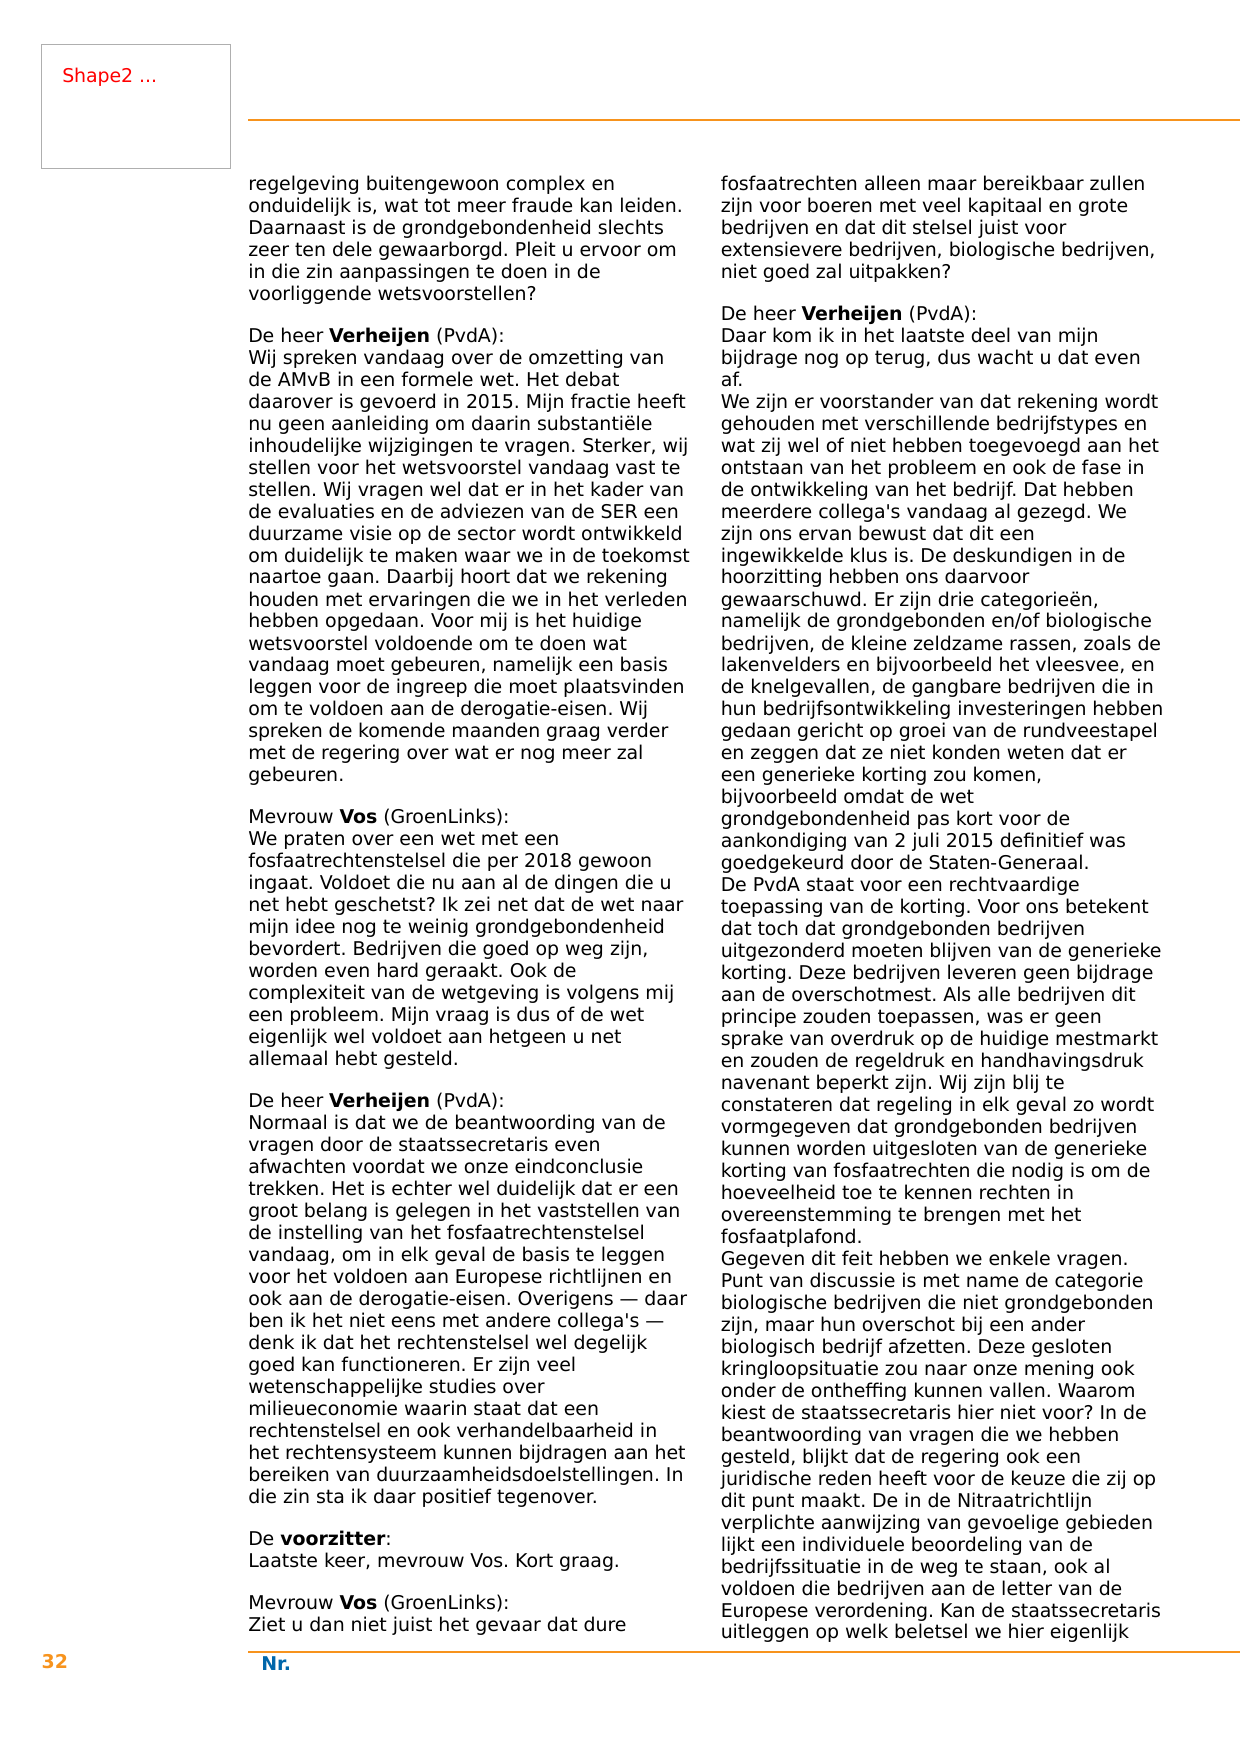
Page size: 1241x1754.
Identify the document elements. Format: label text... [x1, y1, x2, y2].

text Ziet u dan niet juist het gevaar dat dure [248, 1613, 691, 1636]
text Laatste keer, mevrouw Vos. Kort graag. [248, 1549, 691, 1572]
text De voorzitter: [248, 1528, 691, 1549]
text fosfaatrechten alleen maar bereikbaar zullen zijn voor boeren met veel kapitaal en grote bedrijven en dat dit stelsel juist voor extensievere bedrijven, biologische bedrijven, niet goed zal uitpakken? [721, 173, 1163, 283]
text We zijn er voorstander van dat rekening wordt gehouden met verschillende bedrijfstypes en wat zij wel of niet hebben toegevoegd aan het ontstaan van het probleem en ook de fase in de ontwikkeling van het bedrijf. Dat hebben meerdere collega's vandaag al gezegd. We zijn ons ervan bewust dat dit een ingewikkelde klus is. De deskundigen in de hoorzitting hebben ons daarvoor gewaarschuwd. Er zijn drie categorieën, namelijk de grondgebonden en/of biologische bedrijven, de kleine zeldzame rassen, zoals de lakenvelders en bijvoorbeeld het vleesvee, en de knelgevallen, de gangbare bedrijven die in hun bedrijfsontwikkeling investeringen hebben gedaan gericht op groei van de rundveestapel en zeggen dat ze niet konden weten dat er een generieke korting zou komen, bijvoorbeeld omdat de wet grondgebondenheid pas kort voor de aankondiging van 2 juli 2015 definitief was goedgekeurd door de Staten-Generaal. [721, 391, 1163, 874]
text regelgeving buitengewoon complex en onduidelijk is, wat tot meer fraude kan leiden. Daarnaast is de grondgebondenheid slechts zeer ten dele gewaarborgd. Pleit u ervoor om in die zin aanpassingen te doen in de voorliggende wetsvoorstellen? [248, 173, 691, 305]
text Mevrouw Vos (GroenLinks): [248, 1592, 691, 1613]
text Wij spreken vandaag over de omzetting van de AMvB in een formele wet. Het debat daarover is gevoerd in 2015. Mijn fractie heeft nu geen aanleiding om daarin substantiële inhoudelijke wijzigingen te vragen. Sterker, wij stellen voor het wetsvoorstel vandaag vast te stellen. Wij vragen wel dat er in het kader van de evaluaties en de adviezen van de SER een duurzame visie op de sector wordt ontwikkeld om duidelijk te maken waar we in de toekomst naartoe gaan. Daarbij hoort dat we rekening houden met ervaringen die we in het verleden hebben opgedaan. Voor mij is het huidige wetsvoorstel voldoende om te doen wat vandaag moet gebeuren, namelijk een basis leggen voor de ingreep die moet plaatsvinden om te voldoen aan de derogatie-eisen. Wij spreken de komende maanden graag verder met de regering over wat er nog meer zal gebeuren. [248, 347, 691, 786]
text Gegeven dit feit hebben we enkele vragen. Punt van discussie is met name de categorie biologische bedrijven die niet grondgebonden zijn, maar hun overschot bij een ander biologisch bedrijf afzetten. Deze gesloten kringloopsituatie zou naar onze mening ook onder de ontheffing kunnen vallen. Waarom kiest de staatssecretaris hier niet voor? In de beantwoording van vragen die we hebben gesteld, blijkt dat de regering ook een juridische reden heeft voor de keuze die zij op dit punt maakt. De in de Nitraatrichtlijn verplichte aanwijzing van gevoelige gebieden lijkt een individuele beoordeling van de bedrijfssituatie in de weg te staan, ook al voldoen die bedrijven aan de letter van de Europese verordening. Kan de staatssecretaris uitleggen op welk beletsel we hier eigenlijk [721, 1248, 1163, 1643]
text Mevrouw Vos (GroenLinks): [248, 806, 691, 828]
text De PvdA staat voor een rechtvaardige toepassing van de korting. Voor ons betekent dat toch dat grondgebonden bedrijven uitgezonderd moeten blijven van de generieke korting. Deze bedrijven leveren geen bijdrage aan de overschotmest. Als alle bedrijven dit principe zouden toepassen, was er geen sprake van overdruk op de huidige mestmarkt en zouden de regeldruk en handhavingsdruk navenant beperkt zijn. Wij zijn blij te constateren dat regeling in elk geval zo wordt vormgegeven dat grondgebonden bedrijven kunnen worden uitgesloten van de generieke korting van fosfaatrechten die nodig is om de hoeveelheid toe te kennen rechten in overeenstemming te brengen met het fosfaatplafond. [721, 874, 1163, 1248]
text We praten over een wet met een fosfaatrechtenstelsel die per 2018 gewoon ingaat. Voldoet die nu aan al de dingen die u net hebt geschetst? Ik zei net dat de wet naar mijn idee nog te weinig grondgebondenheid bevordert. Bedrijven die goed op weg zijn, worden even hard geraakt. Ook de complexiteit van de wetgeving is volgens mij een probleem. Mijn vraag is dus of de wet eigenlijk wel voldoet aan hetgeen u net allemaal hebt gesteld. [248, 828, 691, 1070]
text De heer Verheijen (PvdA): [248, 325, 691, 347]
text De heer Verheijen (PvdA): [721, 303, 1163, 325]
text Daar kom ik in het laatste deel van mijn bijdrage nog op terug, dus wacht u dat even af. [721, 325, 1163, 391]
text De heer Verheijen (PvdA): [248, 1090, 691, 1112]
text Normaal is dat we de beantwoording van de vragen door de staatssecretaris even afwachten voordat we onze eindconclusie trekken. Het is echter wel duidelijk dat er een groot belang is gelegen in het vaststellen van de instelling van het fosfaatrechtenstelsel vandaag, om in elk geval de basis te leggen voor het voldoen aan Europese richtlijnen en ook aan de derogatie-eisen. Overigens — daar ben ik het niet eens met andere collega's — denk ik dat het rechtenstelsel wel degelijk goed kan functioneren. Er zijn veel wetenschappelijke studies over milieueconomie waarin staat dat een rechtenstelsel en ook verhandelbaarheid in het rechtensysteem kunnen bijdragen aan het bereiken van duurzaamheidsdoelstellingen. In die zin sta ik daar positief tegenover. [248, 1112, 691, 1508]
